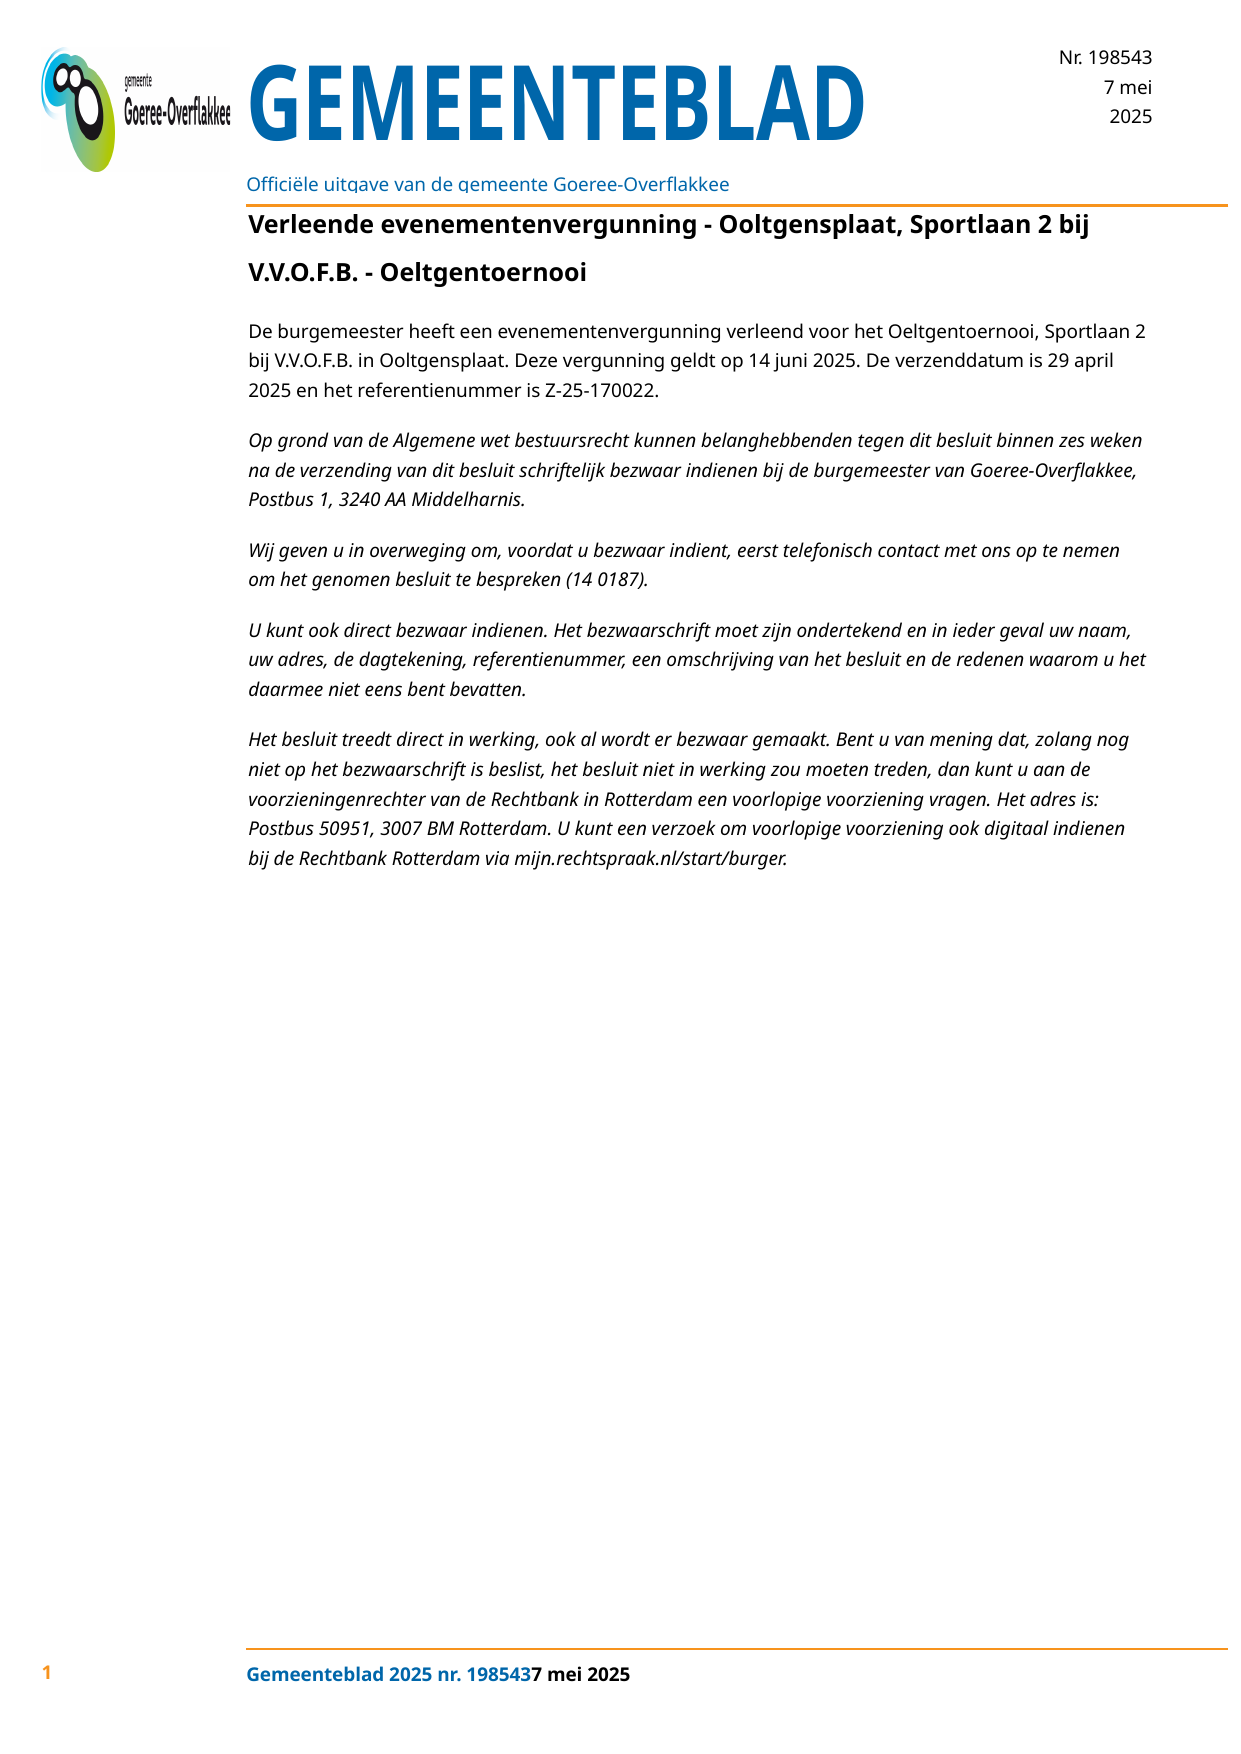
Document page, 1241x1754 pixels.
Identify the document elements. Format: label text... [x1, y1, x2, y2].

text Verleende evenementenvergunning - Ooltgensplaat, Sportlaan 2 bij V.V.O.F.B. - Oeltgentoernooi [248, 207, 1152, 288]
text De burgemeester heeft een evenementenvergunning verleend voor het Oeltgentoernooi, Sportlaan 2 bij V.V.O.F.B. in Ooltgensplaat. Deze vergunning geldt op 14 juni 2025. De verzenddatum is 29 april 2025 en het referentienummer is Z-25-170022. [248, 318, 1152, 403]
picture [41, 47, 231, 172]
text Wij geven u in overweging om, voordat u bezwaar indient, eerst telefonisch contact met ons op te nemen om het genomen besluit te bespreken (14 0187). [248, 537, 1152, 592]
text U kunt ook direct bezwaar indienen. Het bezwaarschrift moet zijn ondertekend en in ieder geval uw naam, uw adres, de dagtekening, referentienummer, een omschrijving van het besluit en de redenen waarom u het daarmee niet eens bent bevatten. [248, 617, 1152, 702]
text Op grond van de Algemene wet bestuursrecht kunnen belanghebbenden tegen dit besluit binnen zes weken na de verzending van dit besluit schriftelijk bezwaar indienen bij de burgemeester van Goeree-Overflakkee, Postbus 1, 3240 AA Middelharnis. [248, 427, 1152, 512]
text Het besluit treedt direct in werking, ook al wordt er bezwaar gemaakt. Bent u van mening dat, zolang nog niet op het bezwaarschrift is beslist, het besluit niet in werking zou moeten treden, dan kunt u aan de voorzieningenrechter van de Rechtbank in Rotterdam een voorlopige voorziening vragen. Het adres is: Postbus 50951, 3007 BM Rotterdam. U kunt een verzoek om voorlopige voorziening ook digitaal indienen bij de Rechtbank Rotterdam via mijn.rechtspraak.nl/start/burger. [248, 727, 1152, 871]
